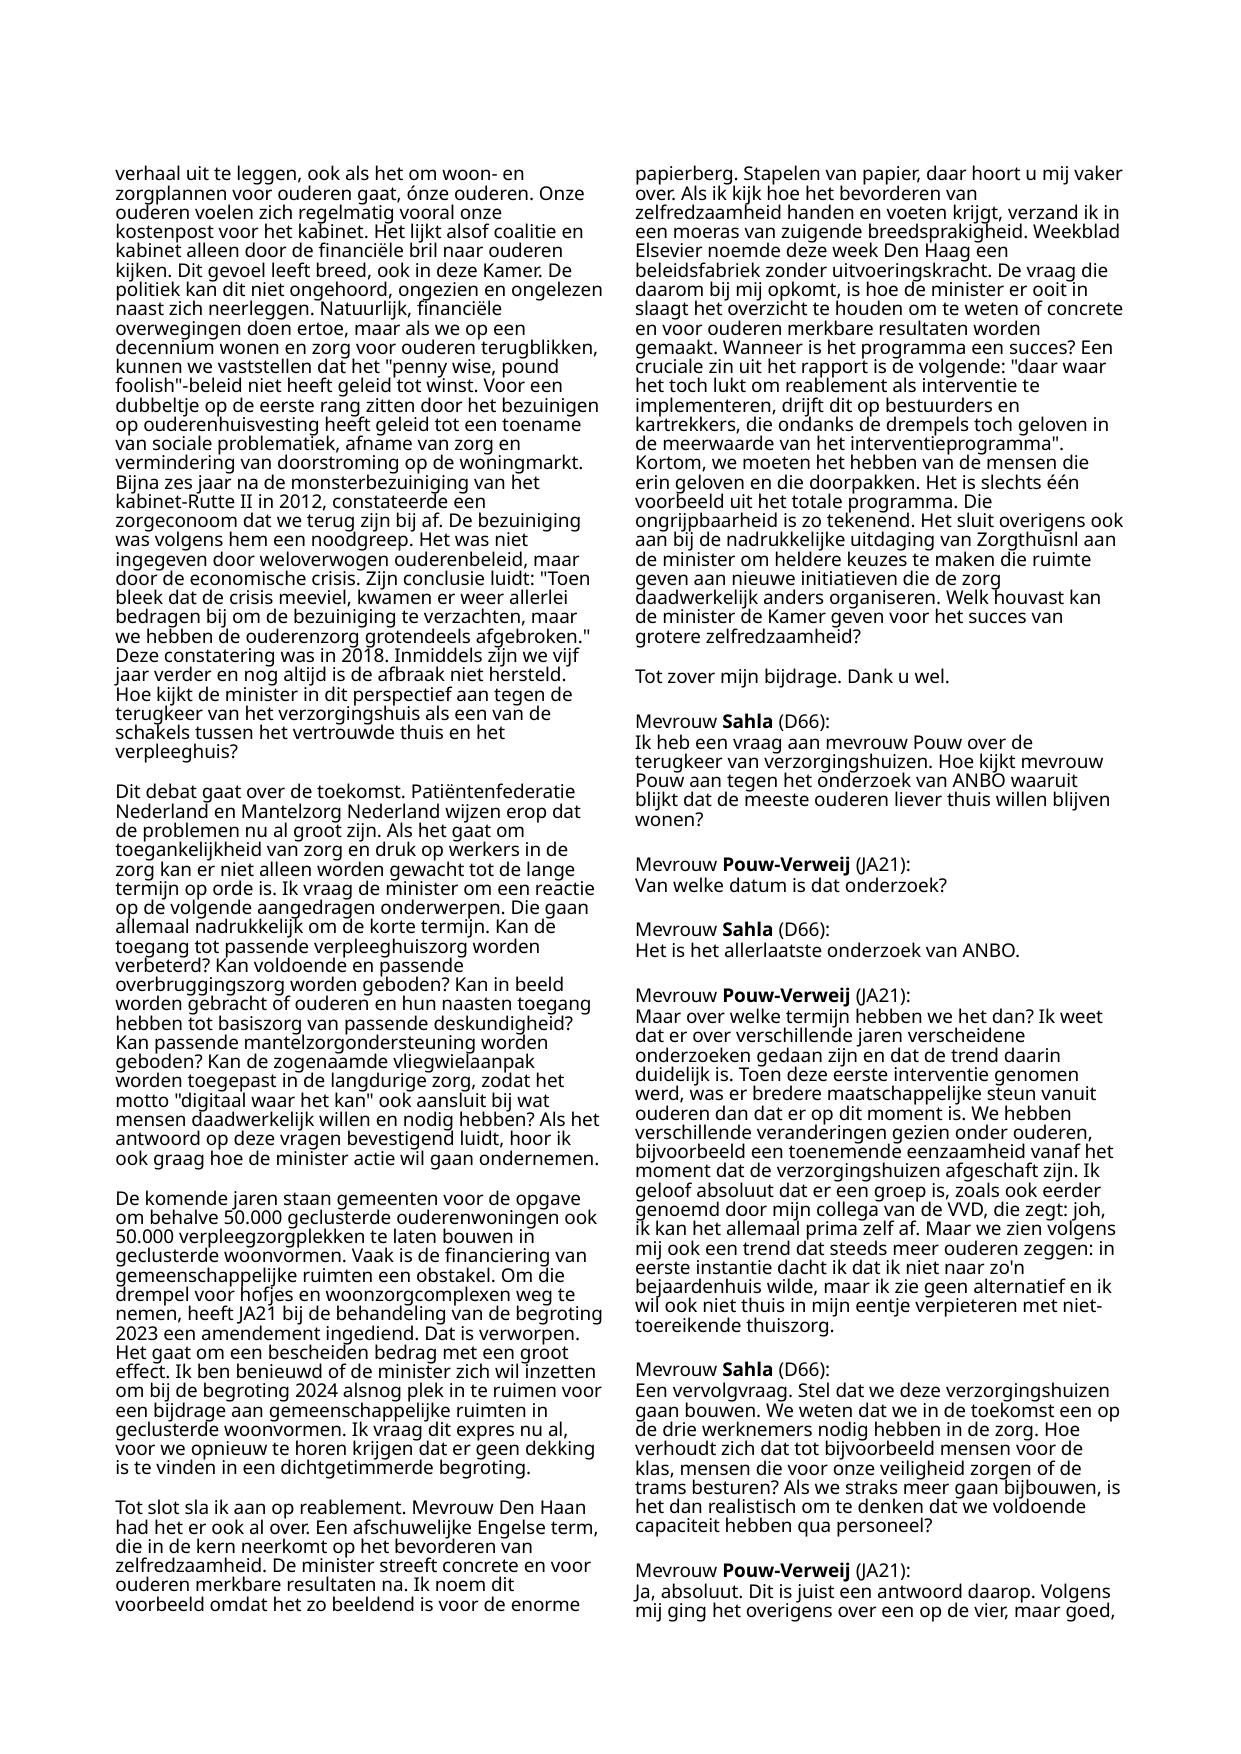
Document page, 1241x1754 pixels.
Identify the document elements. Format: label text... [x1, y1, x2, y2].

text Ja, absoluut. Dit is juist een antwoord daarop. Volgens mij ging het overigens over een op de vier, maar goed, [635, 1583, 1125, 1622]
text Het is het allerlaatste onderzoek van ANBO. [635, 942, 1125, 962]
text Mevrouw Sahla (D66): [635, 1357, 1125, 1382]
text Maar over welke termijn hebben we het dan? Ik weet dat er over verschillende jaren verscheidene onderzoeken gedaan zijn en dat de trend daarin duidelijk is. Toen deze eerste interventie genomen werd, was er bredere maatschappelijke steun vanuit ouderen dan dat er op dit moment is. We hebben verschillende veranderingen gezien onder ouderen, bijvoorbeeld een toenemende eenzaamheid vanaf het moment dat de verzorgingshuizen afgeschaft zijn. Ik geloof absoluut dat er een groep is, zoals ook eerder genoemd door mijn collega van de VVD, die zegt: joh, ik kan het allemaal prima zelf af. Maar we zien volgens mij ook een trend dat steeds meer ouderen zeggen: in eerste instantie dacht ik dat ik niet naar zo'n bejaardenhuis wilde, maar ik zie geen alternatief en ik wil ook niet thuis in mijn eentje verpieteren met niet-toereikende thuiszorg. [635, 1008, 1125, 1336]
text papierberg. Stapelen van papier, daar hoort u mij vaker over. Als ik kijk hoe het bevorderen van zelfredzaamheid handen en voeten krijgt, verzand ik in een moeras van zuigende breedsprakigheid. Weekblad Elsevier noemde deze week Den Haag een beleidsfabriek zonder uitvoeringskracht. De vraag die daarom bij mij opkomt, is hoe de minister er ooit in slaagt het overzicht te houden om te weten of concrete en voor ouderen merkbare resultaten worden gemaakt. Wanneer is het programma een succes? Een cruciale zin uit het rapport is de volgende: "daar waar het toch lukt om reablement als interventie te implementeren, drijft dit op bestuurders en kartrekkers, die ondanks de drempels toch geloven in de meerwaarde van het interventieprogramma". Kortom, we moeten het hebben van de mensen die erin geloven en die doorpakken. Het is slechts één voorbeeld uit het totale programma. Die ongrijpbaarheid is zo tekenend. Het sluit overigens ook aan bij de nadrukkelijke uitdaging van Zorgthuisnl aan de minister om heldere keuzes te maken die ruimte geven aan nieuwe initiatieven die de zorg daadwerkelijk anders organiseren. Welk houvast kan de minister de Kamer geven voor het succes van grotere zelfredzaamheid? [635, 165, 1125, 647]
text Tot zover mijn bijdrage. Dank u wel. [635, 668, 1125, 687]
text verhaal uit te leggen, ook als het om woon- en zorgplannen voor ouderen gaat, ónze ouderen. Onze ouderen voelen zich regelmatig vooral onze kostenpost voor het kabinet. Het lijkt alsof coalitie en kabinet alleen door de financiële bril naar ouderen kijken. Dit gevoel leeft breed, ook in deze Kamer. De politiek kan dit niet ongehoord, ongezien en ongelezen naast zich neerleggen. Natuurlijk, financiële overwegingen doen ertoe, maar als we op een decennium wonen en zorg voor ouderen terugblikken, kunnen we vaststellen dat het "penny wise, pound foolish"-beleid niet heeft geleid tot winst. Voor een dubbeltje op de eerste rang zitten door het bezuinigen op ouderenhuisvesting heeft geleid tot een toename van sociale problematiek, afname van zorg en vermindering van doorstroming op de woningmarkt. Bijna zes jaar na de monsterbezuiniging van het kabinet-Rutte II in 2012, constateerde een zorgeconoom dat we terug zijn bij af. De bezuiniging was volgens hem een noodgreep. Het was niet ingegeven door weloverwogen ouderenbeleid, maar door de economische crisis. Zijn conclusie luidt: "Toen bleek dat de crisis meeviel, kwamen er weer allerlei bedragen bij om de bezuiniging te verzachten, maar we hebben de ouderenzorg grotendeels afgebroken." Deze constatering was in 2018. Inmiddels zijn we vijf jaar verder en nog altijd is de afbraak niet hersteld. Hoe kijkt de minister in dit perspectief aan tegen de terugkeer van het verzorgingshuis als een van de schakels tussen het vertrouwde thuis en het verpleeghuis? [115, 165, 605, 763]
text Mevrouw Sahla (D66): [635, 917, 1125, 942]
text Dit debat gaat over de toekomst. Patiëntenfederatie Nederland en Mantelzorg Nederland wijzen erop dat de problemen nu al groot zijn. Als het gaat om toegankelijkheid van zorg en druk op werkers in de zorg kan er niet alleen worden gewacht tot de lange termijn op orde is. Ik vraag de minister om een reactie op de volgende aangedragen onderwerpen. Die gaan allemaal nadrukkelijk om de korte termijn. Kan de toegang tot passende verpleeghuiszorg worden verbeterd? Kan voldoende en passende overbruggingszorg worden geboden? Kan in beeld worden gebracht of ouderen en hun naasten toegang hebben tot basiszorg van passende deskundigheid? Kan passende mantelzorgondersteuning worden geboden? Kan de zogenaamde vliegwielaanpak worden toegepast in de langdurige zorg, zodat het motto "digitaal waar het kan" ook aansluit bij wat mensen daadwerkelijk willen en nodig hebben? Als het antwoord op deze vragen bevestigend luidt, hoor ik ook graag hoe de minister actie wil gaan ondernemen. [115, 783, 605, 1169]
text Mevrouw Pouw-Verweij (JA21): [635, 851, 1125, 877]
text Mevrouw Sahla (D66): [635, 708, 1125, 734]
text Ik heb een vraag aan mevrouw Pouw over de terugkeer van verzorgingshuizen. Hoe kijkt mevrouw Pouw aan tegen het onderzoek van ANBO waaruit blijkt dat de meeste ouderen liever thuis willen blijven wonen? [635, 734, 1125, 830]
text Tot slot sla ik aan op reablement. Mevrouw Den Haan had het er ook al over. Een afschuwelijke Engelse term, die in de kern neerkomt op het bevorderen van zelfredzaamheid. De minister streeft concrete en voor ouderen merkbare resultaten na. Ik noem dit voorbeeld omdat het zo beeldend is voor de enorme [115, 1499, 605, 1615]
text De komende jaren staan gemeenten voor de opgave om behalve 50.000 geclusterde ouderenwoningen ook 50.000 verpleegzorgplekken te laten bouwen in geclusterde woonvormen. Vaak is de financiering van gemeenschappelijke ruimten een obstakel. Om die drempel voor hofjes en woonzorgcomplexen weg te nemen, heeft JA21 bij de behandeling van de begroting 2023 een amendement ingediend. Dat is verworpen. Het gaat om een bescheiden bedrag met een groot effect. Ik ben benieuwd of de minister zich wil inzetten om bij de begroting 2024 alsnog plek in te ruimen voor een bijdrage aan gemeenschappelijke ruimten in geclusterde woonvormen. Ik vraag dit expres nu al, voor we opnieuw te horen krijgen dat er geen dekking is te vinden in een dichtgetimmerde begroting. [115, 1189, 605, 1479]
text Mevrouw Pouw-Verweij (JA21): [635, 982, 1125, 1008]
text Mevrouw Pouw-Verweij (JA21): [635, 1557, 1125, 1583]
text Van welke datum is dat onderzoek? [635, 877, 1125, 896]
text Een vervolgvraag. Stel dat we deze verzorgingshuizen gaan bouwen. We weten dat we in de toekomst een op de drie werknemers nodig hebben in de zorg. Hoe verhoudt zich dat tot bijvoorbeeld mensen voor de klas, mensen die voor onze veiligheid zorgen of de trams besturen? Als we straks meer gaan bijbouwen, is het dan realistisch om te denken dat we voldoende capaciteit hebben qua personeel? [635, 1382, 1125, 1537]
